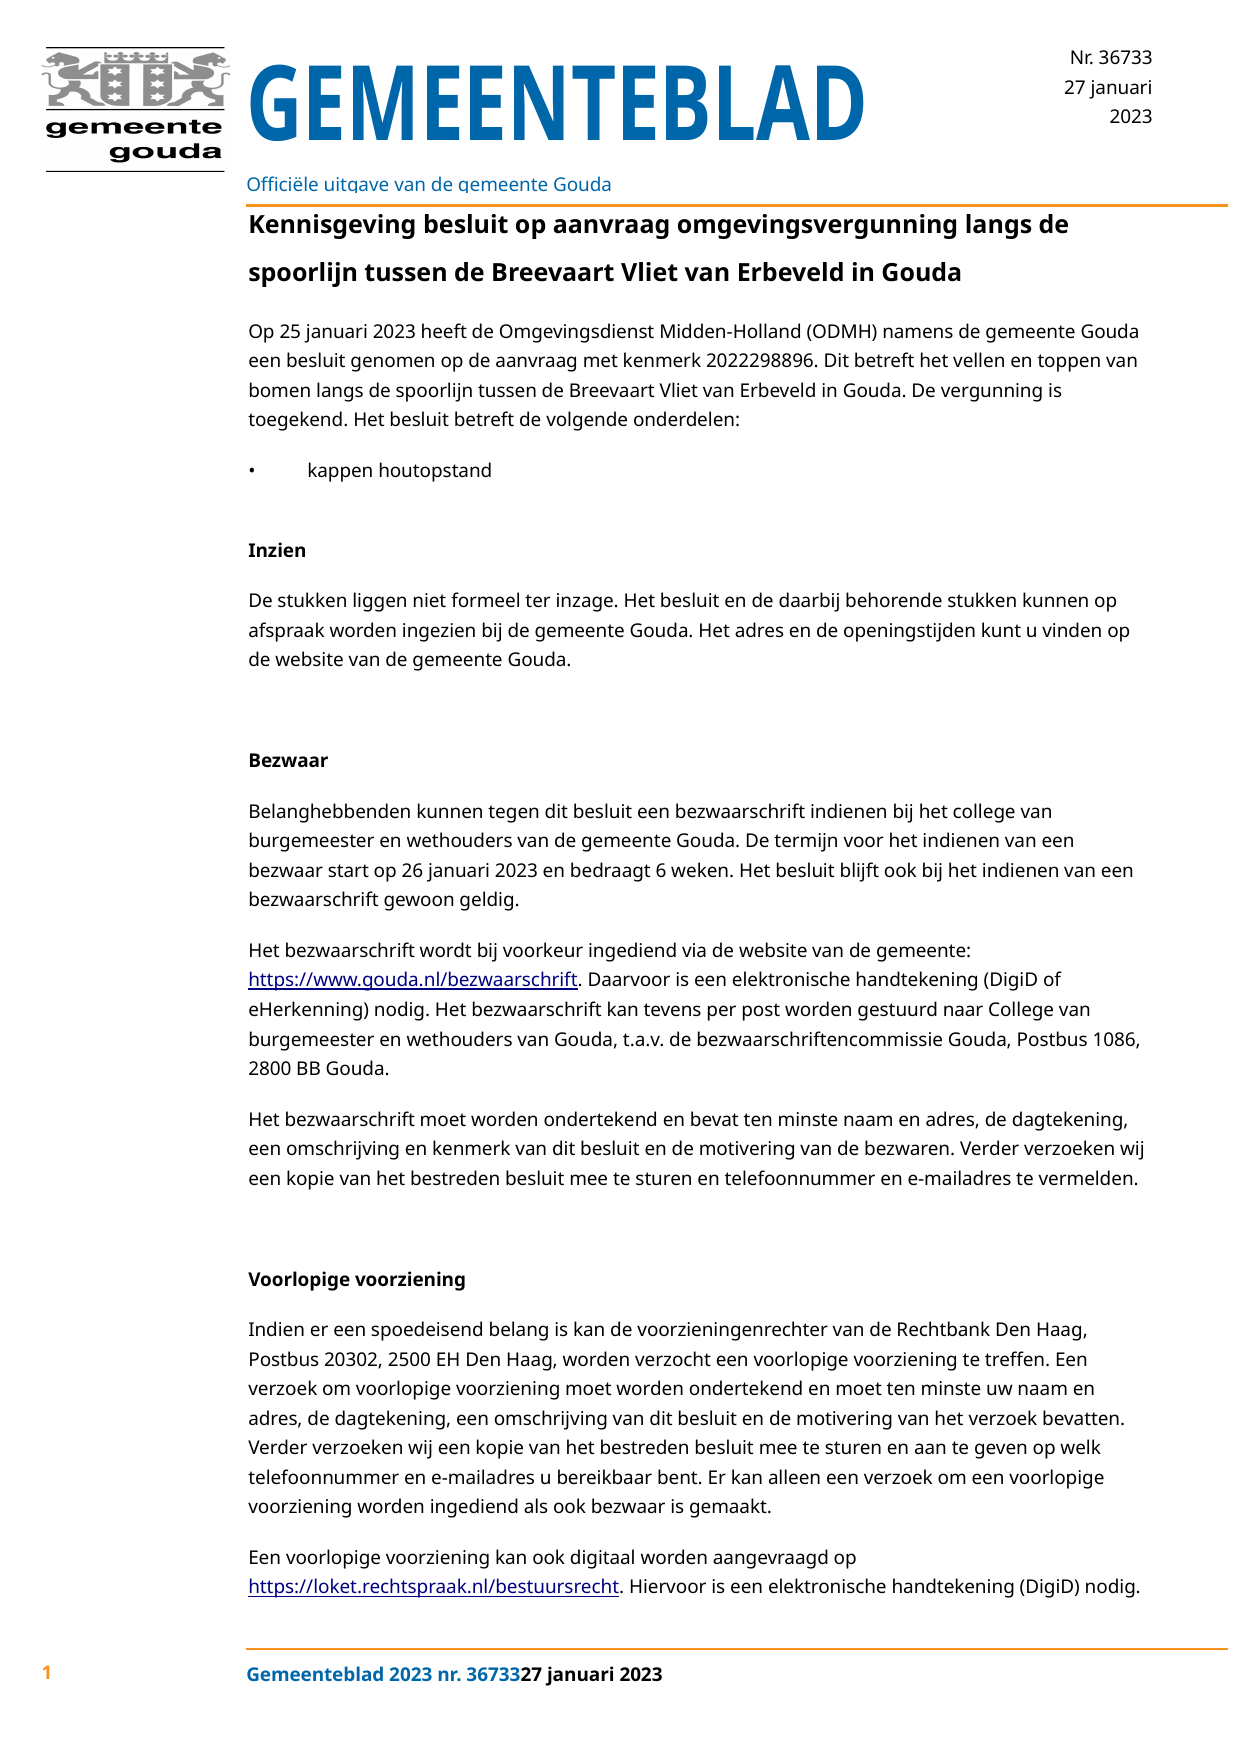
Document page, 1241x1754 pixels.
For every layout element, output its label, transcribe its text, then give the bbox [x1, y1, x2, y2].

text Kennisgeving besluit op aanvraag omgevingsvergunning langs de spoorlijn tussen de Breevaart Vliet van Erbeveld in Gouda [248, 207, 1152, 288]
text Het bezwaarschrift wordt bij voorkeur ingediend via de website van de gemeente: https://www.gouda.nl/bezwaarschrift. Daarvoor is een elektronische handtekening (DigiD of eHerkenning) nodig. Het bezwaarschrift kan tevens per post worden gestuurd naar College van burgemeester en wethouders van Gouda, t.a.v. de bezwaarschriftencommissie Gouda, Postbus 1086, 2800 BB Gouda. [248, 937, 1152, 1081]
text Voorlopige voorziening [248, 1266, 1152, 1292]
text Belanghebbenden kunnen tegen dit besluit een bezwaarschrift indienen bij het college van burgemeester en wethouders van de gemeente Gouda. De termijn voor het indienen van een bezwaar start op 26 januari 2023 en bedraagt 6 weken. Het besluit blijft ook bij het indienen van een bezwaarschrift gewoon geldig. [248, 798, 1152, 912]
text De stukken liggen niet formeel ter inzage. Het besluit en de daarbij behorende stukken kunnen op afspraak worden ingezien bij de gemeente Gouda. Het adres en de openingstijden kunt u vinden op de website van de gemeente Gouda. [248, 587, 1152, 672]
list kappen houtopstand [248, 457, 1152, 483]
picture [41, 47, 231, 172]
text Inzien [248, 537, 1152, 563]
text Een voorlopige voorziening kan ook digitaal worden aangevraagd op https://loket.rechtspraak.nl/bestuursrecht. Hiervoor is een elektronische handtekening (DigiD) nodig. [248, 1544, 1152, 1599]
text Het bezwaarschrift moet worden ondertekend en bevat ten minste naam en adres, de dagtekening, een omschrijving en kenmerk van dit besluit en de motivering van de bezwaren. Verder verzoeken wij een kopie van het bestreden besluit mee te sturen en telefoonnummer en e-mailadres te vermelden. [248, 1106, 1152, 1191]
text Bezwaar [248, 747, 1152, 773]
text Op 25 januari 2023 heeft de Omgevingsdienst Midden-Holland (ODMH) namens de gemeente Gouda een besluit genomen op de aanvraag met kenmerk 2022298896. Dit betreft het vellen en toppen van bomen langs de spoorlijn tussen de Breevaart Vliet van Erbeveld in Gouda. De vergunning is toegekend. Het besluit betreft de volgende onderdelen: [248, 318, 1152, 432]
text Indien er een spoedeisend belang is kan de voorzieningenrechter van de Rechtbank Den Haag, Postbus 20302, 2500 EH Den Haag, worden verzocht een voorlopige voorziening te treffen. Een verzoek om voorlopige voorziening moet worden ondertekend en moet ten minste uw naam en adres, de dagtekening, een omschrijving van dit besluit en de motivering van het verzoek bevatten. Verder verzoeken wij een kopie van het bestreden besluit mee te sturen en aan te geven op welk telefoonnummer en e-mailadres u bereikbaar bent. Er kan alleen een verzoek om een voorlopige voorziening worden ingediend als ook bezwaar is gemaakt. [248, 1316, 1152, 1519]
